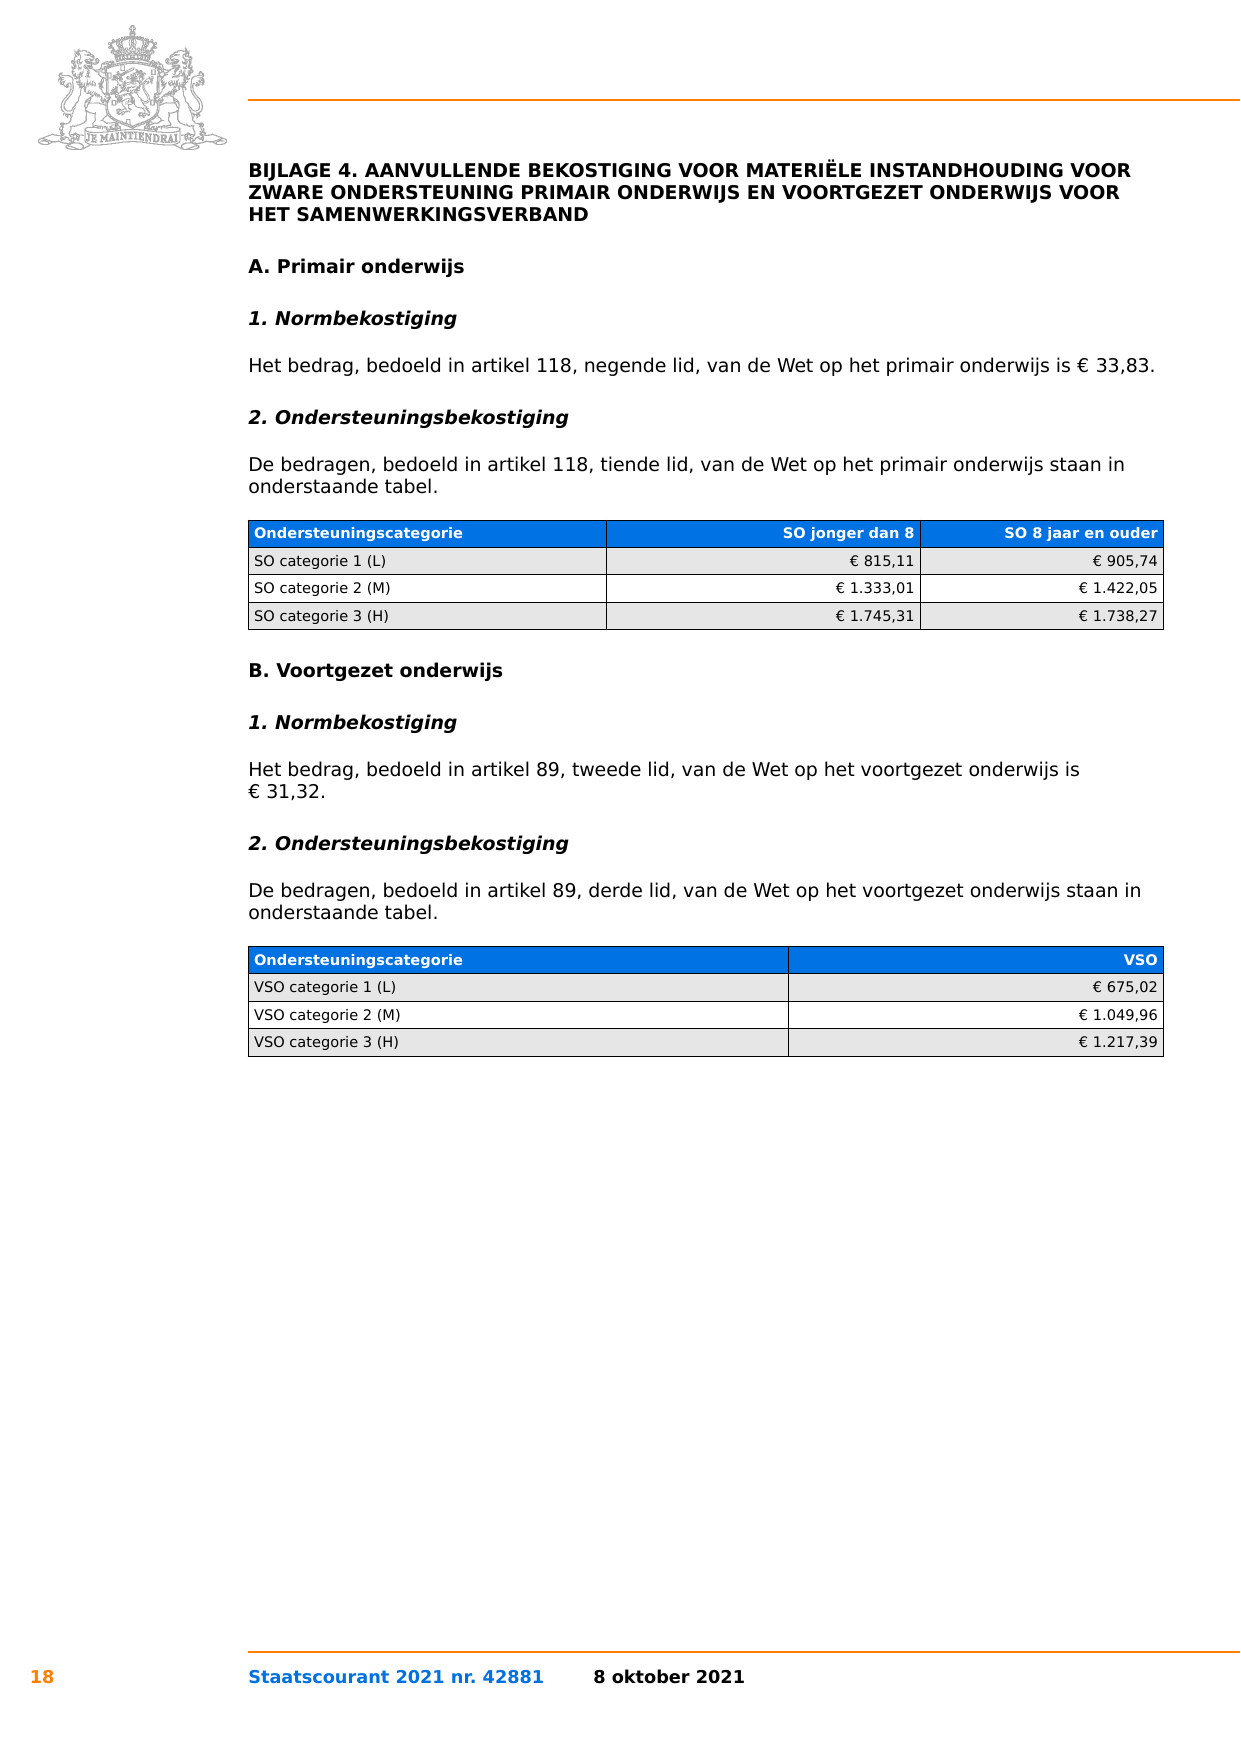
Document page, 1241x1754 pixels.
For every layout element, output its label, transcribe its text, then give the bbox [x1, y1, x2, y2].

text De bedragen, bedoeld in artikel 89, derde lid, van de Wet op het voortgezet onderwijs staan in onderstaande tabel. [248, 880, 1163, 924]
table_cell € 1.422,05 [921, 575, 1163, 602]
text Het bedrag, bedoeld in artikel 118, negende lid, van de Wet op het primair onderwijs is € 33,83. [248, 355, 1163, 377]
table_cell € 1.049,96 [789, 1002, 1163, 1028]
table_cell € 815,11 [607, 548, 920, 574]
subtitle 1. Normbekostiging [248, 308, 1163, 330]
subtitle 2. Ondersteuningsbekostiging [248, 833, 1163, 855]
table_header SO 8 jaar en ouder [921, 521, 1163, 547]
table_header Ondersteuningscategorie [249, 521, 606, 547]
table_cell € 1.738,27 [921, 603, 1163, 629]
subtitle 2. Ondersteuningsbekostiging [248, 407, 1163, 429]
table_cell VSO categorie 1 (L) [249, 974, 788, 1001]
table_cell € 905,74 [921, 548, 1163, 574]
table_header VSO [789, 947, 1163, 973]
text De bedragen, bedoeld in artikel 118, tiende lid, van de Wet op het primair onderwijs staan in onderstaande tabel. [248, 454, 1163, 498]
table_header SO jonger dan 8 [607, 521, 920, 547]
table_cell € 1.217,39 [789, 1029, 1163, 1056]
table_cell SO categorie 1 (L) [249, 548, 606, 574]
table_cell SO categorie 2 (M) [249, 575, 606, 602]
table_cell € 1.333,01 [607, 575, 920, 602]
table_header Ondersteuningscategorie [249, 947, 788, 973]
table_cell € 675,02 [789, 974, 1163, 1001]
table_cell VSO categorie 3 (H) [249, 1029, 788, 1056]
table_cell € 1.745,31 [607, 603, 920, 629]
table_cell SO categorie 3 (H) [249, 603, 606, 629]
subtitle 1. Normbekostiging [248, 712, 1163, 734]
subtitle BIJLAGE 4. AANVULLENDE BEKOSTIGING VOOR MATERIËLE INSTANDHOUDING VOOR ZWARE ONDERSTEUNING PRIMAIR ONDERWIJS EN VOORTGEZET ONDERWIJS VOOR HET SAMENWERKINGSVERBAND [248, 160, 1163, 226]
text Het bedrag, bedoeld in artikel 89, tweede lid, van de Wet op het voortgezet onderwijs is € 31,32. [248, 759, 1163, 803]
subtitle A. Primair onderwijs [248, 256, 1163, 278]
subtitle B. Voortgezet onderwijs [248, 660, 1163, 682]
picture [38, 25, 227, 150]
table_cell VSO categorie 2 (M) [249, 1002, 788, 1028]
